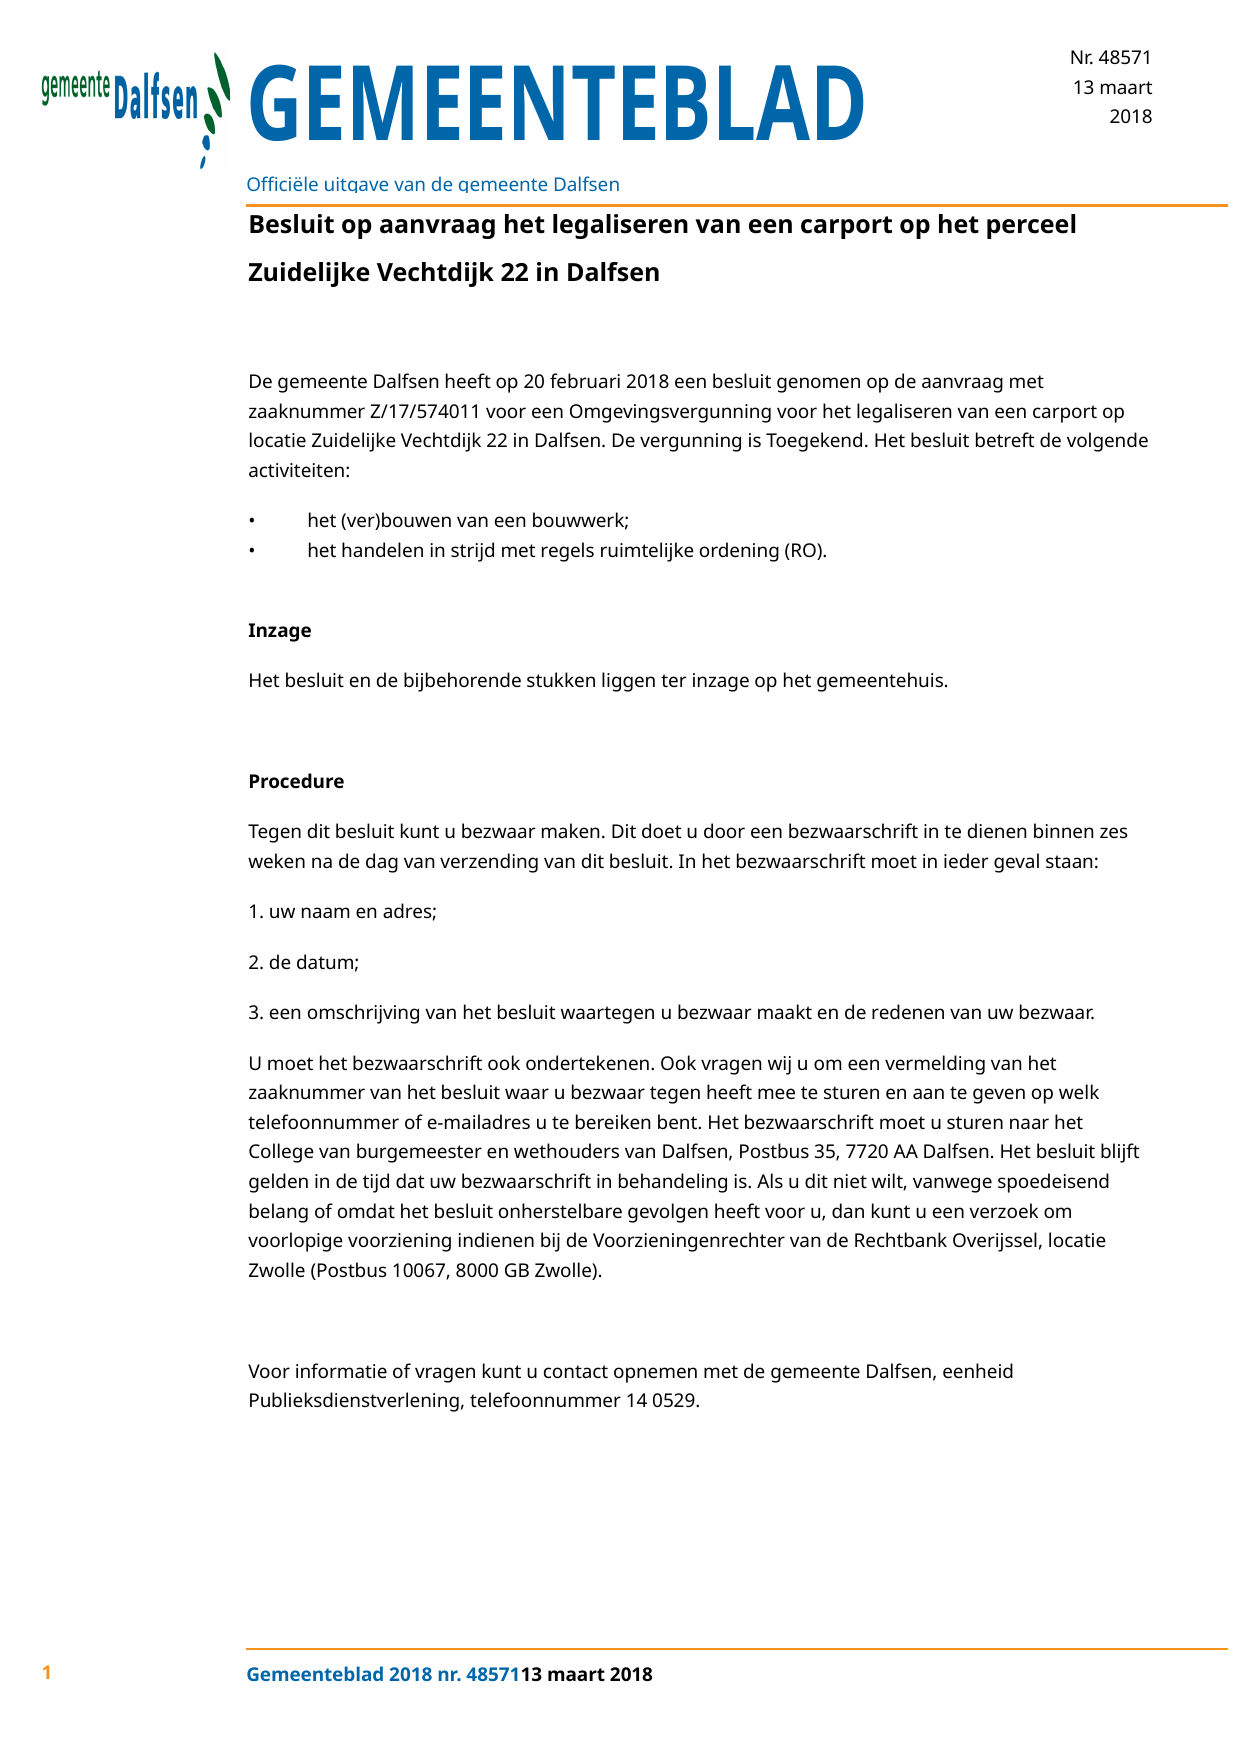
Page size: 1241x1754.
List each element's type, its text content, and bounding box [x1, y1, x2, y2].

text Inzage [248, 617, 1152, 643]
text U moet het bezwaarschrift ook ondertekenen. Ook vragen wij u om een vermelding van het zaaknummer van het besluit waar u bezwaar tegen heeft mee te sturen en aan te geven op welk telefoonnummer of e-mailadres u te bereiken bent. Het bezwaarschrift moet u sturen naar het College van burgemeester en wethouders van Dalfsen, Postbus 35, 7720 AA Dalfsen. Het besluit blijft gelden in de tijd dat uw bezwaarschrift in behandeling is. Als u dit niet wilt, vanwege spoedeisend belang of omdat het besluit onherstelbare gevolgen heeft voor u, dan kunt u een verzoek om voorlopige voorziening indienen bij de Voorzieningenrechter van de Rechtbank Overijssel, locatie Zwolle (Postbus 10067, 8000 GB Zwolle). [248, 1050, 1152, 1283]
text De gemeente Dalfsen heeft op 20 februari 2018 een besluit genomen op de aanvraag met zaaknummer Z/17/574011 voor een Omgevingsvergunning voor het legaliseren van een carport op locatie Zuidelijke Vechtdijk 22 in Dalfsen. De vergunning is Toegekend. Het besluit betreft de volgende activiteiten: [248, 368, 1152, 483]
text Het besluit en de bijbehorende stukken liggen ter inzage op het gemeentehuis. [248, 667, 1152, 693]
list het handelen in strijd met regels ruimtelijke ordening (RO). [248, 537, 1152, 563]
list het (ver)bouwen van een bouwwerk; [248, 507, 1152, 533]
picture [41, 47, 231, 172]
text 1. uw naam en adres; [248, 899, 1152, 924]
text Procedure [248, 768, 1152, 794]
text 2. de datum; [248, 949, 1152, 975]
text Besluit op aanvraag het legaliseren van een carport op het perceel Zuidelijke Vechtdijk 22 in Dalfsen [248, 207, 1152, 288]
text Voor informatie of vragen kunt u contact opnemen met de gemeente Dalfsen, eenheid Publieksdienstverlening, telefoonnummer 14 0529. [248, 1358, 1152, 1413]
text Tegen dit besluit kunt u bezwaar maken. Dit doet u door een bezwaarschrift in te dienen binnen zes weken na de dag van verzending van dit besluit. In het bezwaarschrift moet in ieder geval staan: [248, 819, 1152, 874]
text 3. een omschrijving van het besluit waartegen u bezwaar maakt en de redenen van uw bezwaar. [248, 999, 1152, 1025]
